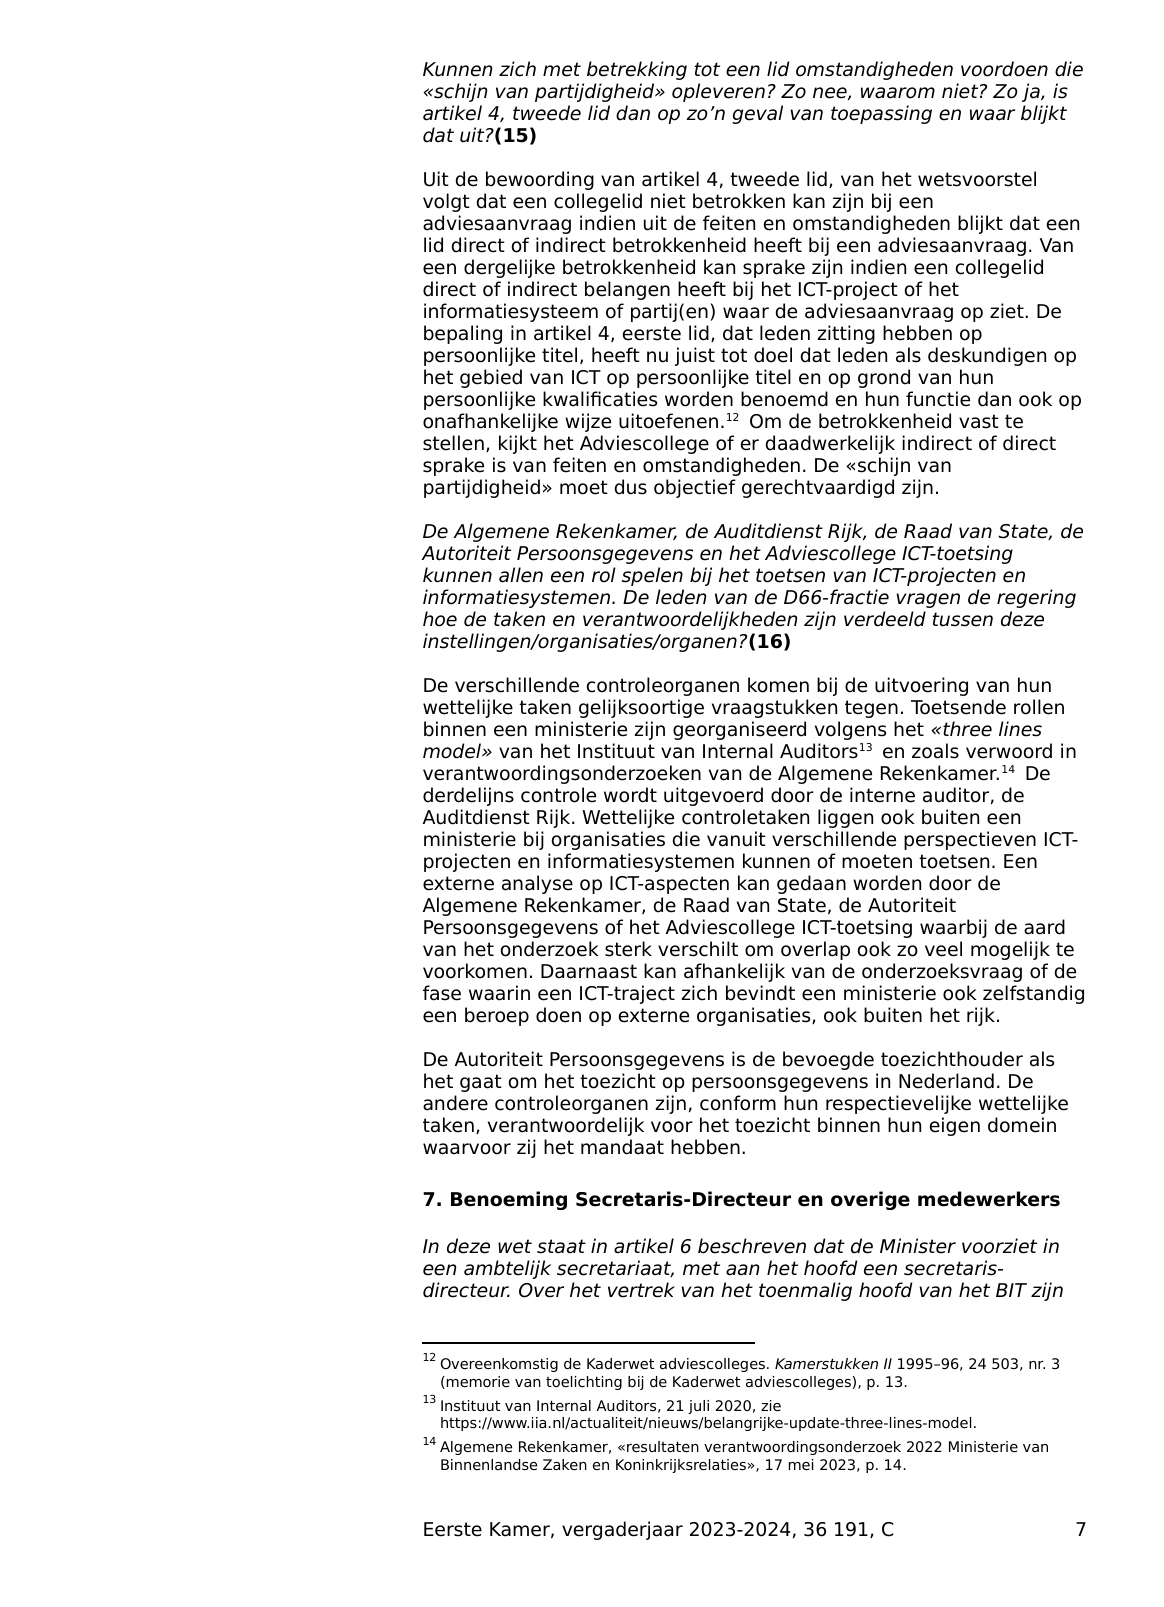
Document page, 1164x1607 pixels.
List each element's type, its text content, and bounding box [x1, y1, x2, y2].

text Algemene Rekenkamer, «resultaten verantwoordingsonderzoek 2022 Ministerie van Binnenlandse Zaken en Koninkrijksrelaties», 17 mei 2023, p. 14. [422, 1435, 1087, 1474]
text De Autoriteit Persoonsgegevens is de bevoegde toezichthouder als het gaat om het toezicht op persoonsgegevens in Nederland. De andere controleorganen zijn, conform hun respectievelijke wettelijke taken, verantwoordelijk voor het toezicht binnen hun eigen domein waarvoor zij het mandaat hebben. [422, 1049, 1087, 1159]
text Uit de bewoording van artikel 4, tweede lid, van het wetsvoorstel volgt dat een collegelid niet betrokken kan zijn bij een adviesaanvraag indien uit de feiten en omstandigheden blijkt dat een lid direct of indirect betrokkenheid heeft bij een adviesaanvraag. Van een dergelijke betrokkenheid kan sprake zijn indien een collegelid direct of indirect belangen heeft bij het ICT-project of het informatiesysteem of partij(en) waar de adviesaanvraag op ziet. De bepaling in artikel 4, eerste lid, dat leden zitting hebben op persoonlijke titel, heeft nu juist tot doel dat leden als deskundigen op het gebied van ICT op persoonlijke titel en op grond van hun persoonlijke kwalificaties worden benoemd en hun functie dan ook op onafhankelijke wijze uitoefenen. Om de betrokkenheid vast te stellen, kijkt het Adviescollege of er daadwerkelijk indirect of direct sprake is van feiten en omstandigheden. De «schijn van partijdigheid» moet dus objectief gerechtvaardigd zijn. [422, 169, 1087, 499]
text Instituut van Internal Auditors, 21 juli 2020, zie https://www.iia.nl/actualiteit/nieuws/belangrijke-update-three-lines-model. [422, 1393, 1087, 1432]
text De verschillende controleorganen komen bij de uitvoering van hun wettelijke taken gelijksoortige vraagstukken tegen. Toetsende rollen binnen een ministerie zijn georganiseerd volgens het «three lines model» van het Instituut van Internal Auditors en zoals verwoord in verantwoordingsonderzoeken van de Algemene Rekenkamer. De derdelijns controle wordt uitgevoerd door de interne auditor, de Auditdienst Rijk. Wettelijke controletaken liggen ook buiten een ministerie bij organisaties die vanuit verschillende perspectieven ICT-projecten en informatiesystemen kunnen of moeten toetsen. Een externe analyse op ICT-aspecten kan gedaan worden door de Algemene Rekenkamer, de Raad van State, de Autoriteit Persoonsgegevens of het Adviescollege ICT-toetsing waarbij de aard van het onderzoek sterk verschilt om overlap ook zo veel mogelijk te voorkomen. Daarnaast kan afhankelijk van de onderzoeksvraag of de fase waarin een ICT-traject zich bevindt een ministerie ook zelfstandig een beroep doen op externe organisaties, ook buiten het rijk. [422, 675, 1087, 1027]
text In deze wet staat in artikel 6 beschreven dat de Minister voorziet in een ambtelijk secretariaat, met aan het hoofd een secretaris-directeur. Over het vertrek van het toenmalig hoofd van het BIT zijn [422, 1236, 1087, 1302]
text De Algemene Rekenkamer, de Auditdienst Rijk, de Raad van State, de Autoriteit Persoonsgegevens en het Adviescollege ICT-toetsing kunnen allen een rol spelen bij het toetsen van ICT-projecten en informatiesystemen. De leden van de D66-fractie vragen de regering hoe de taken en verantwoordelijkheden zijn verdeeld tussen deze instellingen/organisaties/organen?(16) [422, 521, 1087, 653]
text Kunnen zich met betrekking tot een lid omstandigheden voordoen die «schijn van partijdigheid» opleveren? Zo nee, waarom niet? Zo ja, is artikel 4, tweede lid dan op zo’n geval van toepassing en waar blijkt dat uit?(15) [422, 59, 1087, 147]
text Overeenkomstig de Kaderwet adviescolleges. Kamerstukken II 1995–96, 24 503, nr. 3 (memorie van toelichting bij de Kaderwet adviescolleges), p. 13. [422, 1352, 1087, 1391]
subtitle 7. Benoeming Secretaris-Directeur en overige medewerkers [422, 1189, 1087, 1211]
